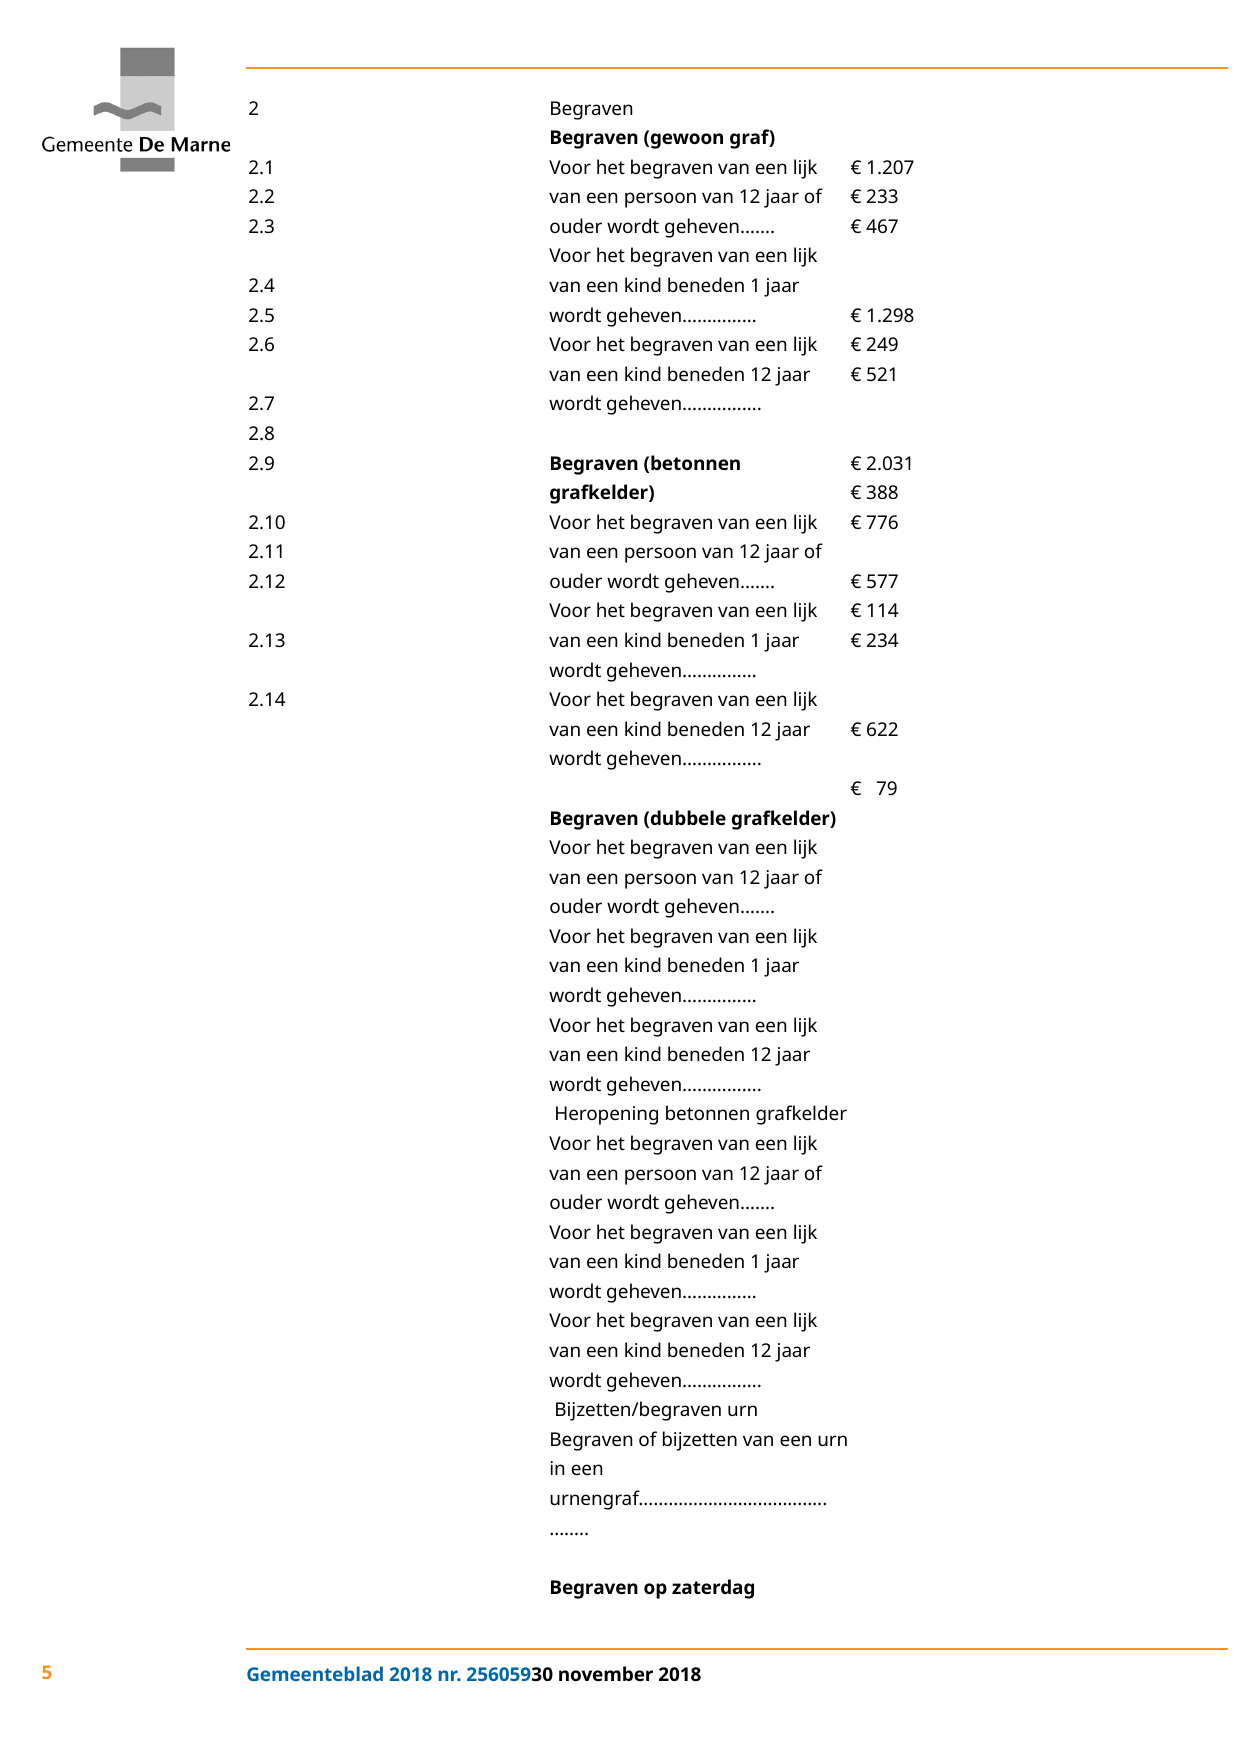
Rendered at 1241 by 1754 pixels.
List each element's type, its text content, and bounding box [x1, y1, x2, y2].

table_cell € 1.207 € 233 € 467 € 1.298 € 249 € 521 € 2.031 € 388 € 776 € 577 € 114 € 234 € 622 € 79 [850, 95, 1152, 1600]
picture [41, 47, 231, 172]
table_cell Begraven Begraven (gewoon graf) Voor het begraven van een lijk van een persoon van 12 jaar of ouder wordt geheven……. Voor het begraven van een lijk van een kind beneden 1 jaar wordt geheven…………… Voor het begraven van een lijk van een kind beneden 12 jaar wordt geheven……………. Begraven (betonnen grafkelder) Voor het begraven van een lijk van een persoon van 12 jaar of ouder wordt geheven……. Voor het begraven van een lijk van een kind beneden 1 jaar wordt geheven…………… Voor het begraven van een lijk van een kind beneden 12 jaar wordt geheven……………. Begraven (dubbele grafkelder) Voor het begraven van een lijk van een persoon van 12 jaar of ouder wordt geheven……. Voor het begraven van een lijk van een kind beneden 1 jaar wordt geheven…………… Voor het begraven van een lijk van een kind beneden 12 jaar wordt geheven……………. Heropening betonnen grafkelder Voor het begraven van een lijk van een persoon van 12 jaar of ouder wordt geheven……. Voor het begraven van een lijk van een kind beneden 1 jaar wordt geheven…………… Voor het begraven van een lijk van een kind beneden 12 jaar wordt geheven……………. Bijzetten/begraven urn Begraven of bijzetten van een urn in een urnengraf………………………………..…….. Begraven op zaterdag [549, 95, 850, 1600]
table_cell 2 2.1 2.2 2.3 2.4 2.5 2.6 2.7 2.8 2.9 2.10 2.11 2.12 2.13 2.14 [248, 95, 549, 1600]
